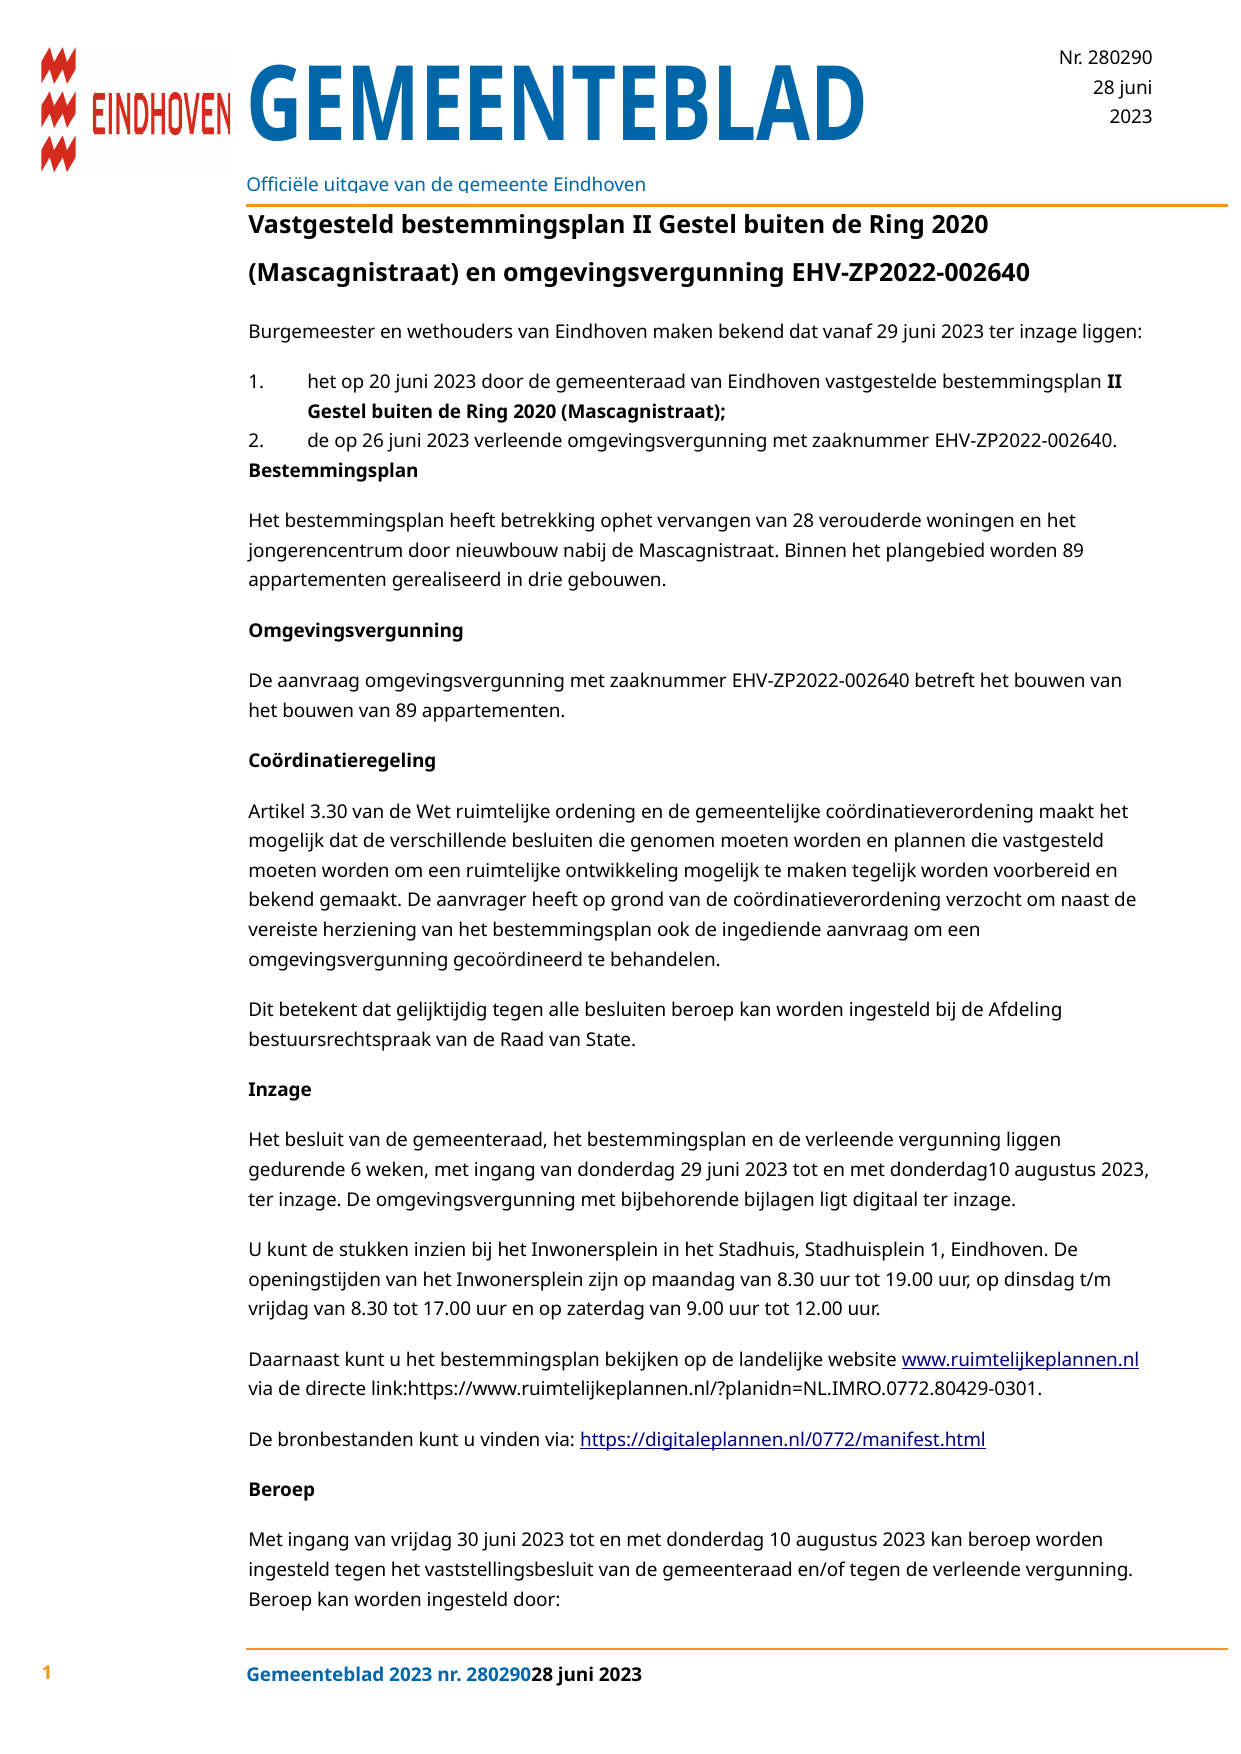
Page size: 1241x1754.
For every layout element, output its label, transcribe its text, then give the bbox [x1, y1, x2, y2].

text Het bestemmingsplan heeft betrekking ophet vervangen van 28 verouderde woningen en het jongerencentrum door nieuwbouw nabij de Mascagnistraat. Binnen het plangebied worden 89 appartementen gerealiseerd in drie gebouwen. [248, 507, 1152, 592]
text Burgemeester en wethouders van Eindhoven maken bekend dat vanaf 29 juni 2023 ter inzage liggen: [248, 318, 1152, 344]
list het op 20 juni 2023 door de gemeenteraad van Eindhoven vastgestelde bestemmingsplan II Gestel buiten de Ring 2020 (Mascagnistraat); [248, 368, 1152, 424]
text Daarnaast kunt u het bestemmingsplan bekijken op de landelijke website www.ruimtelijkeplannen.nl via de directe link:https://www.ruimtelijkeplannen.nl/?planidn=NL.IMRO.0772.80429-0301. [248, 1346, 1152, 1401]
text Omgevingsvergunning [248, 617, 1152, 643]
picture [41, 47, 231, 172]
list de op 26 juni 2023 verleende omgevingsvergunning met zaaknummer EHV-ZP2022-002640. [248, 427, 1152, 453]
text U kunt de stukken inzien bij het Inwonersplein in het Stadhuis, Stadhuisplein 1, Eindhoven. De openingstijden van het Inwonersplein zijn op maandag van 8.30 uur tot 19.00 uur, op dinsdag t/m vrijdag van 8.30 tot 17.00 uur en op zaterdag van 9.00 uur tot 12.00 uur. [248, 1236, 1152, 1321]
text Vastgesteld bestemmingsplan II Gestel buiten de Ring 2020 (Mascagnistraat) en omgevingsvergunning EHV-ZP2022-002640 [248, 207, 1152, 288]
text Coördinatieregeling [248, 747, 1152, 773]
text Artikel 3.30 van de Wet ruimtelijke ordening en de gemeentelijke coördinatieverordening maakt het mogelijk dat de verschillende besluiten die genomen moeten worden en plannen die vastgesteld moeten worden om een ruimtelijke ontwikkeling mogelijk te maken tegelijk worden voorbereid en bekend gemaakt. De aanvrager heeft op grond van de coördinatieverordening verzocht om naast de vereiste herziening van het bestemmingsplan ook de ingediende aanvraag om een omgevingsvergunning gecoördineerd te behandelen. [248, 798, 1152, 972]
text Inzage [248, 1076, 1152, 1102]
text Dit betekent dat gelijktijdig tegen alle besluiten beroep kan worden ingesteld bij de Afdeling bestuursrechtspraak van de Raad van State. [248, 996, 1152, 1052]
text Beroep [248, 1476, 1152, 1502]
text De bronbestanden kunt u vinden via: https://digitaleplannen.nl/0772/manifest.html [248, 1426, 1152, 1452]
text De aanvraag omgevingsvergunning met zaaknummer EHV-ZP2022-002640 betreft het bouwen van het bouwen van 89 appartementen. [248, 667, 1152, 723]
text Met ingang van vrijdag 30 juni 2023 tot en met donderdag 10 augustus 2023 kan beroep worden ingesteld tegen het vaststellingsbesluit van de gemeenteraad en/of tegen de verleende vergunning. Beroep kan worden ingesteld door: [248, 1527, 1152, 1612]
text Bestemmingsplan [248, 457, 1152, 483]
text Het besluit van de gemeenteraad, het bestemmingsplan en de verleende vergunning liggen gedurende 6 weken, met ingang van donderdag 29 juni 2023 tot en met donderdag10 augustus 2023, ter inzage. De omgevingsvergunning met bijbehorende bijlagen ligt digitaal ter inzage. [248, 1127, 1152, 1212]
